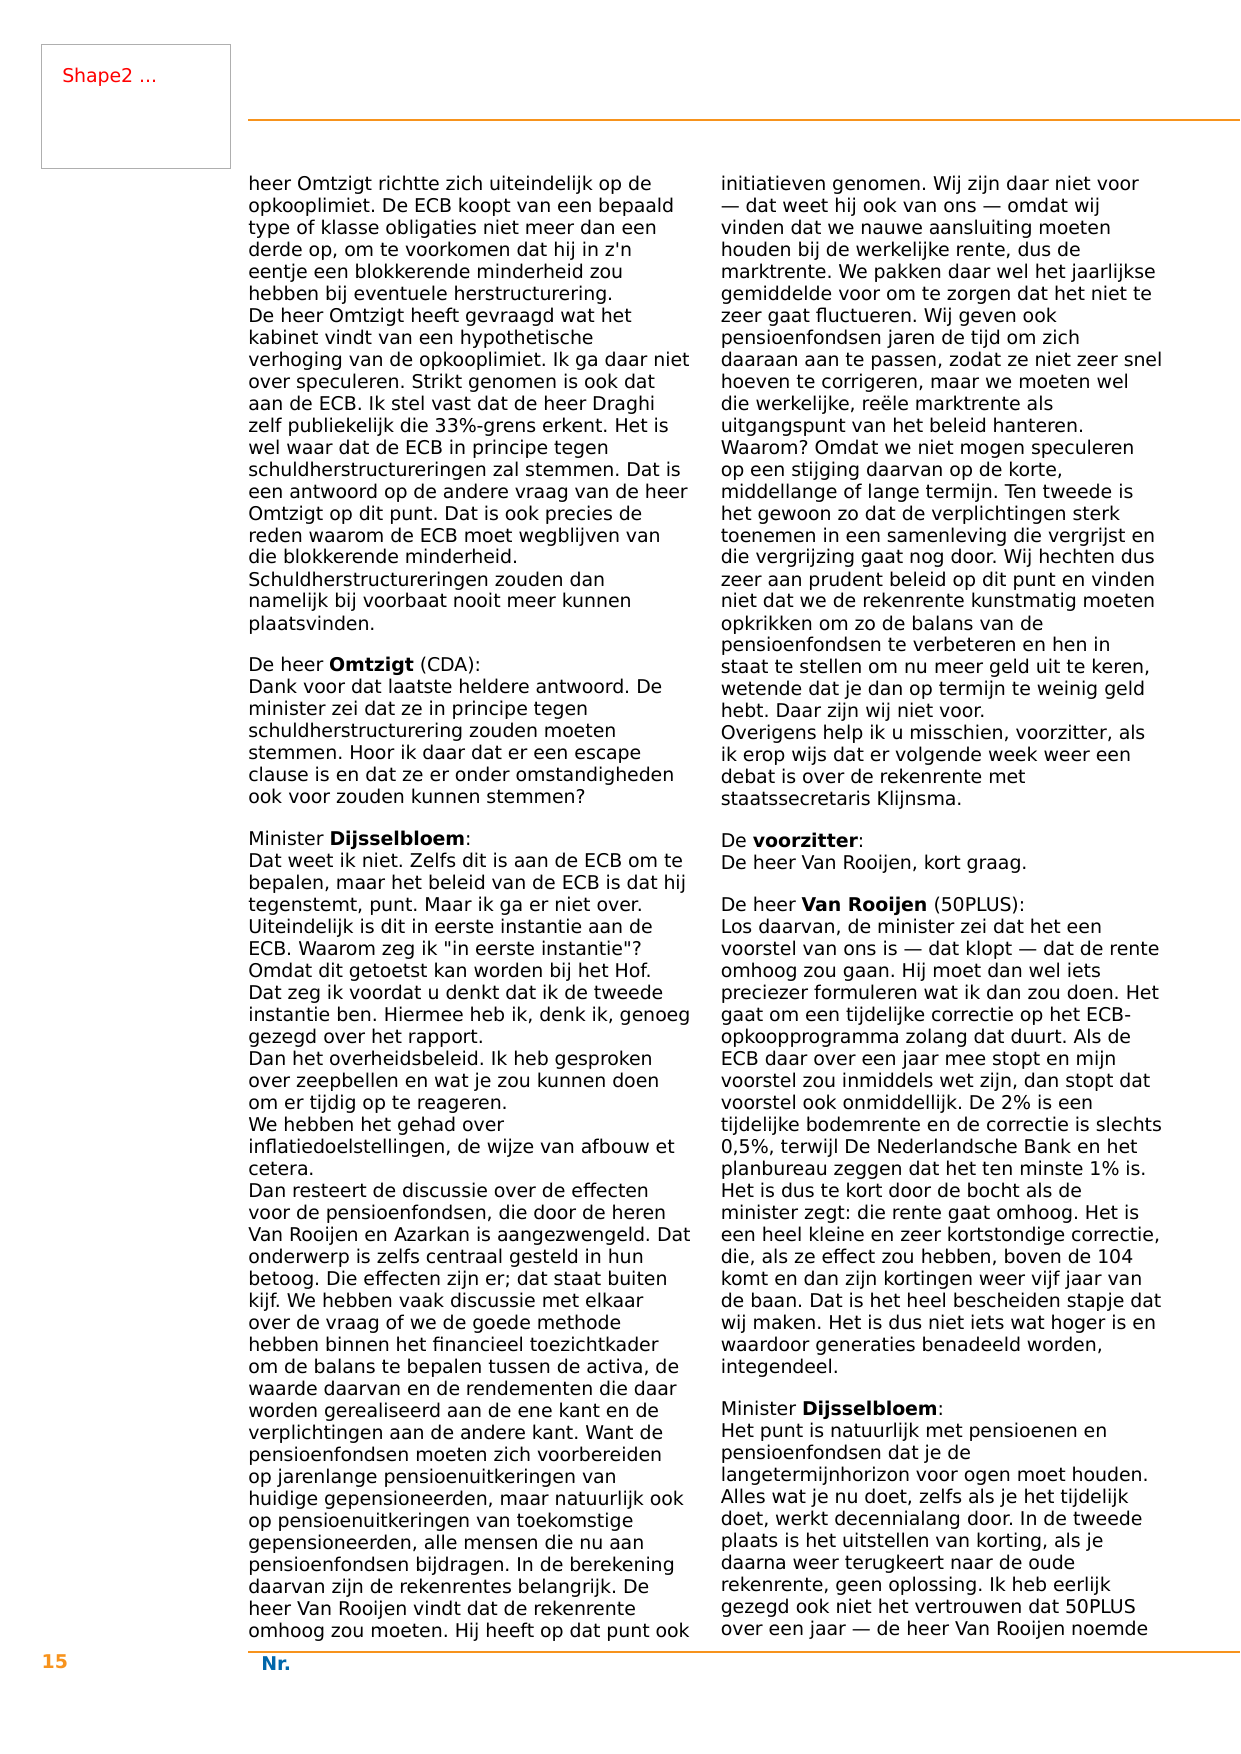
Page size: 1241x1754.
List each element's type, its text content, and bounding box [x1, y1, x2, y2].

text Dat weet ik niet. Zelfs dit is aan de ECB om te bepalen, maar het beleid van de ECB is dat hij tegenstemt, punt. Maar ik ga er niet over. Uiteindelijk is dit in eerste instantie aan de ECB. Waarom zeg ik "in eerste instantie"? Omdat dit getoetst kan worden bij het Hof. Dat zeg ik voordat u denkt dat ik de tweede instantie ben. Hiermee heb ik, denk ik, genoeg gezegd over het rapport. [248, 850, 691, 1048]
text De heer Van Rooijen, kort graag. [721, 852, 1163, 874]
text Minister Dijsselbloem: [248, 828, 691, 850]
text Dan resteert de discussie over de effecten voor de pensioenfondsen, die door de heren Van Rooijen en Azarkan is aangezwengeld. Dat onderwerp is zelfs centraal gesteld in hun betoog. Die effecten zijn er; dat staat buiten kijf. We hebben vaak discussie met elkaar over de vraag of we de goede methode hebben binnen het financieel toezichtkader om de balans te bepalen tussen de activa, de waarde daarvan en de rendementen die daar worden gerealiseerd aan de ene kant en de verplichtingen aan de andere kant. Want de pensioenfondsen moeten zich voorbereiden op jarenlange pensioenuitkeringen van huidige gepensioneerden, maar natuurlijk ook op pensioenuitkeringen van toekomstige gepensioneerden, alle mensen die nu aan pensioenfondsen bijdragen. In de berekening daarvan zijn de rekenrentes belangrijk. De heer Van Rooijen vindt dat de rekenrente omhoog zou moeten. Hij heeft op dat punt ook [248, 1180, 691, 1641]
text Overigens help ik u misschien, voorzitter, als ik erop wijs dat er volgende week weer een debat is over de rekenrente met staatssecretaris Klijnsma. [721, 722, 1163, 810]
text De heer Omtzigt heeft gevraagd wat het kabinet vindt van een hypothetische verhoging van de opkooplimiet. Ik ga daar niet over speculeren. Strikt genomen is ook dat aan de ECB. Ik stel vast dat de heer Draghi zelf publiekelijk die 33%-grens erkent. Het is wel waar dat de ECB in principe tegen schuldherstructureringen zal stemmen. Dat is een antwoord op de andere vraag van de heer Omtzigt op dit punt. Dat is ook precies de reden waarom de ECB moet wegblijven van die blokkerende minderheid. Schuldherstructureringen zouden dan namelijk bij voorbaat nooit meer kunnen plaatsvinden. [248, 305, 691, 634]
text Minister Dijsselbloem: [721, 1398, 1163, 1420]
text Het punt is natuurlijk met pensioenen en pensioenfondsen dat je de langetermijnhorizon voor ogen moet houden. Alles wat je nu doet, zelfs als je het tijdelijk doet, werkt decennialang door. In de tweede plaats is het uitstellen van korting, als je daarna weer terugkeert naar de oude rekenrente, geen oplossing. Ik heb eerlijk gezegd ook niet het vertrouwen dat 50PLUS over een jaar — de heer Van Rooijen noemde [721, 1420, 1163, 1639]
text Dank voor dat laatste heldere antwoord. De minister zei dat ze in principe tegen schuldherstructurering zouden moeten stemmen. Hoor ik daar dat er een escape clause is en dat ze er onder omstandigheden ook voor zouden kunnen stemmen? [248, 676, 691, 808]
text initiatieven genomen. Wij zijn daar niet voor — dat weet hij ook van ons — omdat wij vinden dat we nauwe aansluiting moeten houden bij de werkelijke rente, dus de marktrente. We pakken daar wel het jaarlijkse gemiddelde voor om te zorgen dat het niet te zeer gaat fluctueren. Wij geven ook pensioenfondsen jaren de tijd om zich daaraan aan te passen, zodat ze niet zeer snel hoeven te corrigeren, maar we moeten wel die werkelijke, reële marktrente als uitgangspunt van het beleid hanteren. Waarom? Omdat we niet mogen speculeren op een stijging daarvan op de korte, middellange of lange termijn. Ten tweede is het gewoon zo dat de verplichtingen sterk toenemen in een samenleving die vergrijst en die vergrijzing gaat nog door. Wij hechten dus zeer aan prudent beleid op dit punt en vinden niet dat we de rekenrente kunstmatig moeten opkrikken om zo de balans van de pensioenfondsen te verbeteren en hen in staat te stellen om nu meer geld uit te keren, wetende dat je dan op termijn te weinig geld hebt. Daar zijn wij niet voor. [721, 173, 1163, 722]
text We hebben het gehad over inflatiedoelstellingen, de wijze van afbouw et cetera. [248, 1114, 691, 1180]
text Dan het overheidsbeleid. Ik heb gesproken over zeepbellen en wat je zou kunnen doen om er tijdig op te reageren. [248, 1048, 691, 1114]
text Los daarvan, de minister zei dat het een voorstel van ons is — dat klopt — dat de rente omhoog zou gaan. Hij moet dan wel iets preciezer formuleren wat ik dan zou doen. Het gaat om een tijdelijke correctie op het ECB-opkoopprogramma zolang dat duurt. Als de ECB daar over een jaar mee stopt en mijn voorstel zou inmiddels wet zijn, dan stopt dat voorstel ook onmiddellijk. De 2% is een tijdelijke bodemrente en de correctie is slechts 0,5%, terwijl De Nederlandsche Bank en het planbureau zeggen dat het ten minste 1% is. Het is dus te kort door de bocht als de minister zegt: die rente gaat omhoog. Het is een heel kleine en zeer kortstondige correctie, die, als ze effect zou hebben, boven de 104 komt en dan zijn kortingen weer vijf jaar van de baan. Dat is het heel bescheiden stapje dat wij maken. Het is dus niet iets wat hoger is en waardoor generaties benadeeld worden, integendeel. [721, 916, 1163, 1378]
text De voorzitter: [721, 830, 1163, 852]
text heer Omtzigt richtte zich uiteindelijk op de opkooplimiet. De ECB koopt van een bepaald type of klasse obligaties niet meer dan een derde op, om te voorkomen dat hij in z'n eentje een blokkerende minderheid zou hebben bij eventuele herstructurering. [248, 173, 691, 305]
text De heer Omtzigt (CDA): [248, 654, 691, 676]
text De heer Van Rooijen (50PLUS): [721, 894, 1163, 916]
